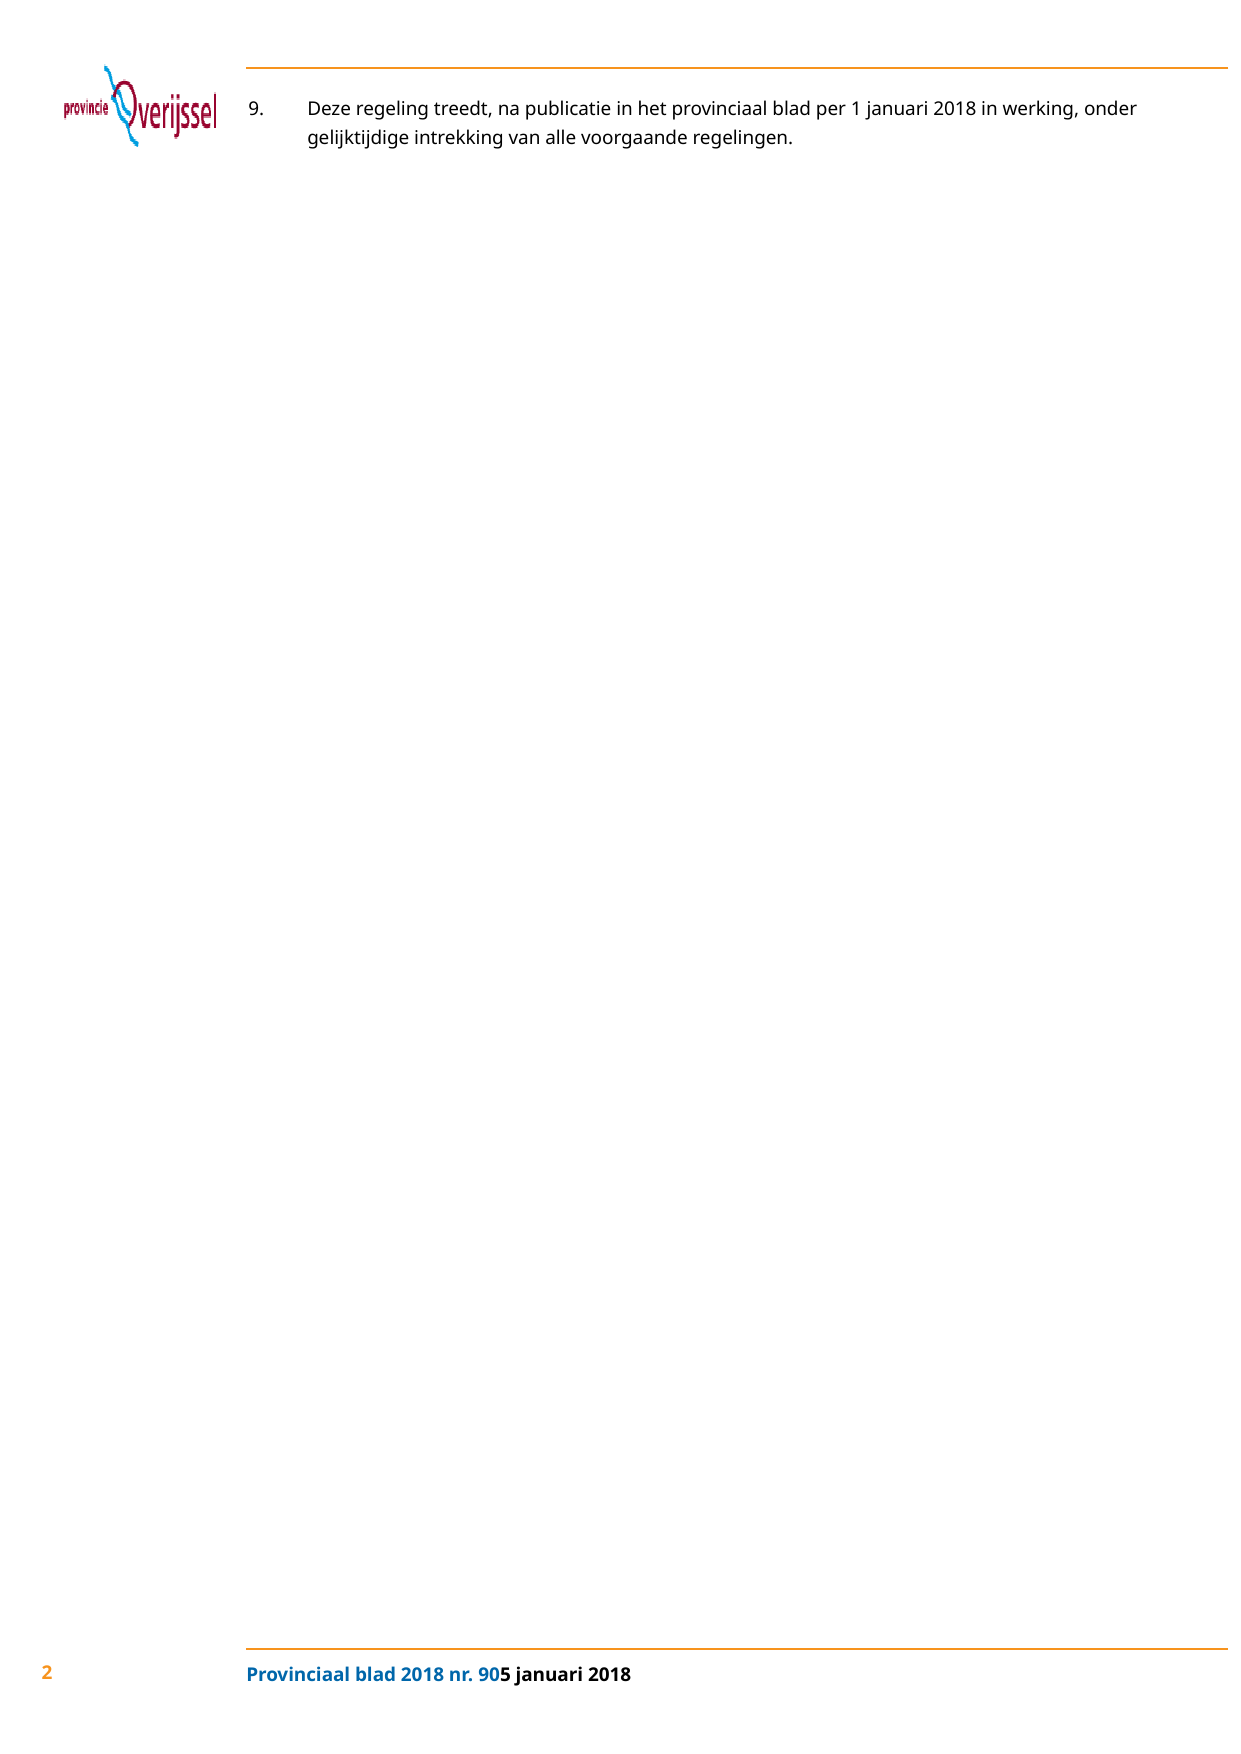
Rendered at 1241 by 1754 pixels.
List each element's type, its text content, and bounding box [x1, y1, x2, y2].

list Deze regeling treedt, na publicatie in het provinciaal blad per 1 januari 2018 in werking, onder gelijktijdige intrekking van alle voorgaande regelingen. [248, 95, 1152, 150]
picture [41, 47, 231, 172]
